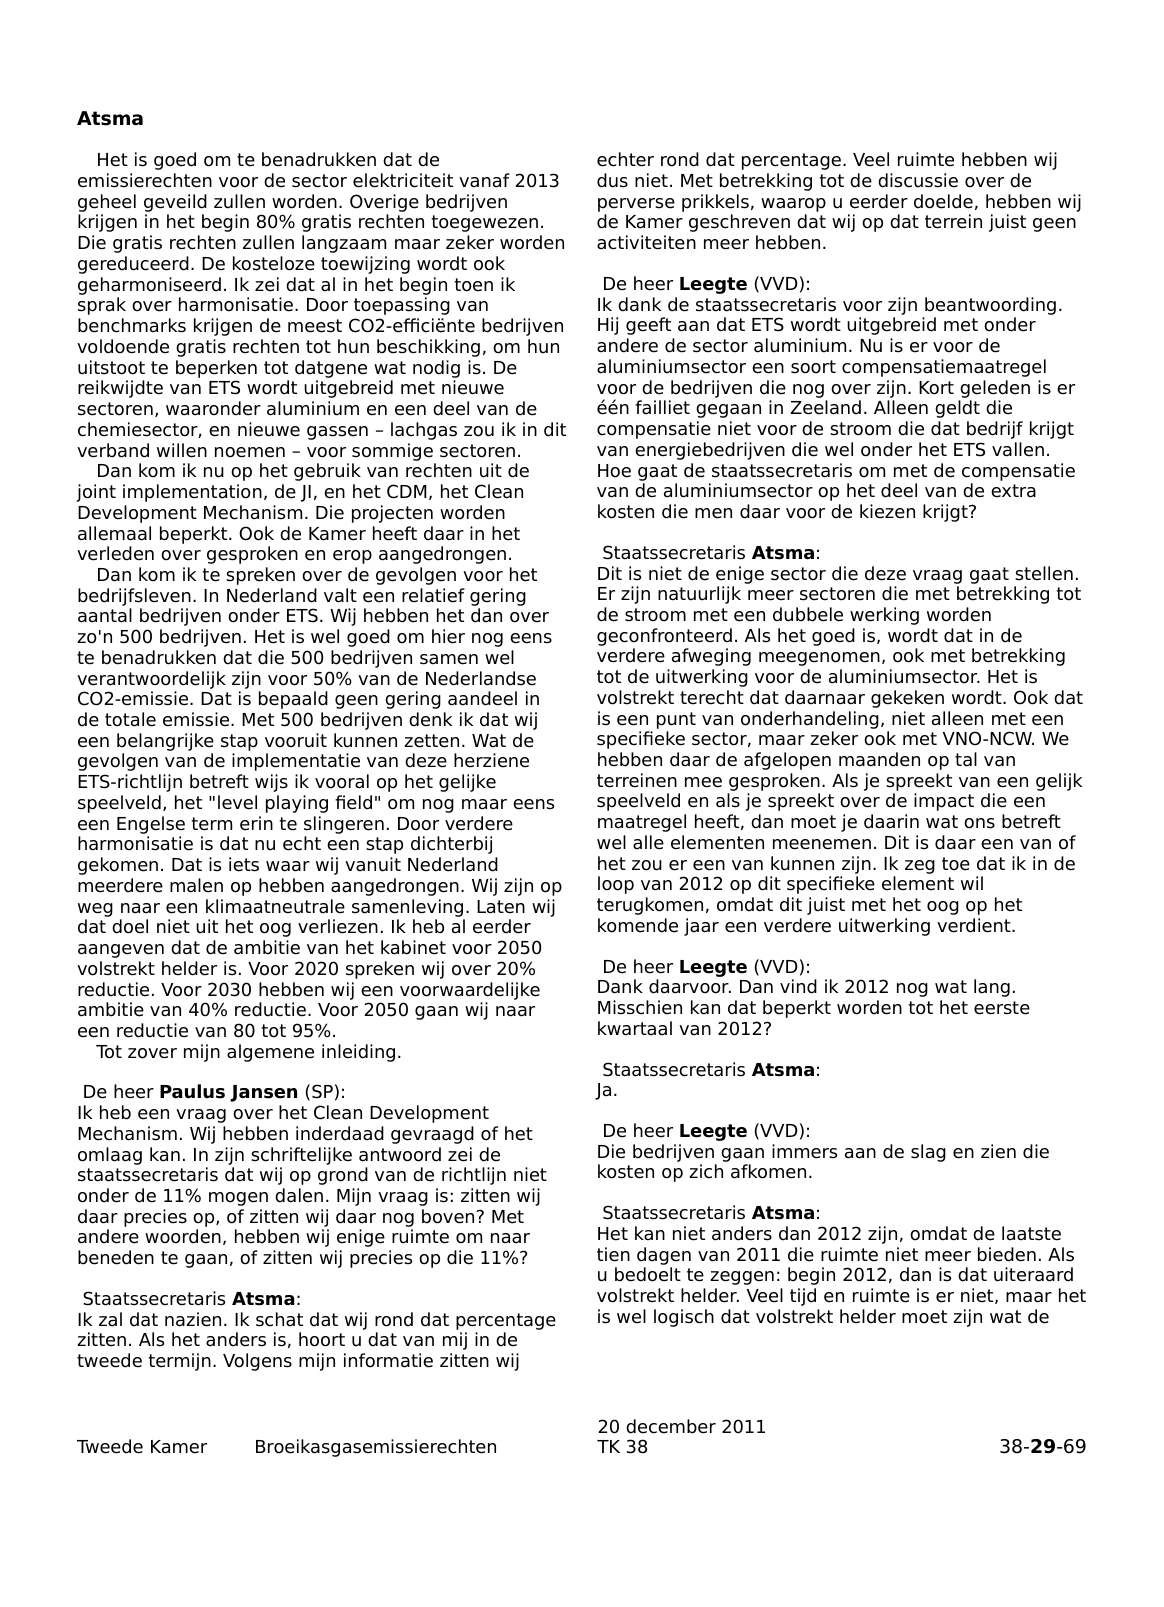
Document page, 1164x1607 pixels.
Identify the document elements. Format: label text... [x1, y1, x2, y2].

text Tot zover mijn algemene inleiding. [77, 1042, 567, 1062]
text Dan kom ik te spreken over de gevolgen voor het bedrijfsleven. In Nederland valt een relatief gering aantal bedrijven onder ETS. Wij hebben het dan over zo'n 500 bedrijven. Het is wel goed om hier nog eens te benadrukken dat die 500 bedrijven samen wel verantwoordelijk zijn voor 50% van de Nederlandse CO2-emissie. Dat is bepaald geen gering aandeel in de totale emissie. Met 500 bedrijven denk ik dat wij een belangrijke stap vooruit kunnen zetten. Wat de gevolgen van de implementatie van deze herziene ETS-richtlijn betreft wijs ik vooral op het gelijke speelveld, het "level playing field" om nog maar eens een Engelse term erin te slingeren. Door verdere harmonisatie is dat nu echt een stap dichterbij gekomen. Dat is iets waar wij vanuit Nederland meerdere malen op hebben aangedrongen. Wij zijn op weg naar een klimaatneutrale samenleving. Laten wij dat doel niet uit het oog verliezen. Ik heb al eerder aangeven dat de ambitie van het kabinet voor 2050 volstrekt helder is. Voor 2020 spreken wij over 20% reductie. Voor 2030 hebben wij een voorwaardelijke ambitie van 40% reductie. Voor 2050 gaan wij naar een reductie van 80 tot 95%. [77, 565, 567, 1042]
text Het kan niet anders dan 2012 zijn, omdat de laatste tien dagen van 2011 die ruimte niet meer bieden. Als u bedoelt te zeggen: begin 2012, dan is dat uiteraard volstrekt helder. Veel tijd en ruimte is er niet, maar het is wel logisch dat volstrekt helder moet zijn wat de [596, 1224, 1087, 1327]
text Die bedrijven gaan immers aan de slag en zien die kosten op zich afkomen. [596, 1142, 1087, 1183]
text Dit is niet de enige sector die deze vraag gaat stellen. Er zijn natuurlijk meer sectoren die met betrekking tot de stroom met een dubbele werking worden geconfronteerd. Als het goed is, wordt dat in de verdere afweging meegenomen, ook met betrekking tot de uitwerking voor de aluminiumsector. Het is volstrekt terecht dat daarnaar gekeken wordt. Ook dat is een punt van onderhandeling, niet alleen met een specifieke sector, maar zeker ook met VNO-NCW. We hebben daar de afgelopen maanden op tal van terreinen mee gesproken. Als je spreekt van een gelijk speelveld en als je spreekt over de impact die een maatregel heeft, dan moet je daarin wat ons betreft wel alle elementen meenemen. Dit is daar een van of het zou er een van kunnen zijn. Ik zeg toe dat ik in de loop van 2012 op dit specifieke element wil terugkomen, omdat dit juist met het oog op het komende jaar een verdere uitwerking verdient. [596, 563, 1087, 936]
text Ik zal dat nazien. Ik schat dat wij rond dat percentage zitten. Als het anders is, hoort u dat van mij in de tweede termijn. Volgens mijn informatie zitten wij [77, 1309, 567, 1372]
text Staatssecretaris Atsma: [77, 1289, 567, 1309]
text Staatssecretaris Atsma: [596, 1203, 1087, 1224]
text Ik dank de staatssecretaris voor zijn beantwoording. Hij geeft aan dat ETS wordt uitgebreid met onder andere de sector aluminium. Nu is er voor de aluminiumsector een soort compensatiemaatregel voor de bedrijven die nog over zijn. Kort geleden is er één failliet gegaan in Zeeland. Alleen geldt die compensatie niet voor de stroom die dat bedrijf krijgt van energiebedrijven die wel onder het ETS vallen. Hoe gaat de staatssecretaris om met de compensatie van de aluminiumsector op het deel van de extra kosten die men daar voor de kiezen krijgt? [596, 294, 1087, 523]
text Ik heb een vraag over het Clean Development Mechanism. Wij hebben inderdaad gevraagd of het omlaag kan. In zijn schriftelijke antwoord zei de staatssecretaris dat wij op grond van de richtlijn niet onder de 11% mogen dalen. Mijn vraag is: zitten wij daar precies op, of zitten wij daar nog boven? Met andere woorden, hebben wij enige ruimte om naar beneden te gaan, of zitten wij precies op die 11%? [77, 1103, 567, 1269]
text Het is goed om te benadrukken dat de emissierechten voor de sector elektriciteit vanaf 2013 geheel geveild zullen worden. Overige bedrijven krijgen in het begin 80% gratis rechten toegewezen. Die gratis rechten zullen langzaam maar zeker worden gereduceerd. De kosteloze toewijzing wordt ook geharmoniseerd. Ik zei dat al in het begin toen ik sprak over harmonisatie. Door toepassing van benchmarks krijgen de meest CO2-efficiënte bedrijven voldoende gratis rechten tot hun beschikking, om hun uitstoot te beperken tot datgene wat nodig is. De reikwijdte van ETS wordt uitgebreid met nieuwe sectoren, waaronder aluminium en een deel van de chemiesector, en nieuwe gassen – lachgas zou ik in dit verband willen noemen – voor sommige sectoren. [77, 150, 567, 461]
text Staatssecretaris Atsma: [596, 543, 1087, 563]
text Dank daarvoor. Dan vind ik 2012 nog wat lang. Misschien kan dat beperkt worden tot het eerste kwartaal van 2012? [596, 977, 1087, 1039]
text De heer Paulus Jansen (SP): [77, 1082, 567, 1103]
text De heer Leegte (VVD): [596, 1121, 1087, 1142]
text Dan kom ik nu op het gebruik van rechten uit de joint implementation, de JI, en het CDM, het Clean Development Mechanism. Die projecten worden allemaal beperkt. Ook de Kamer heeft daar in het verleden over gesproken en erop aangedrongen. [77, 461, 567, 565]
text De heer Leegte (VVD): [596, 274, 1087, 294]
text De heer Leegte (VVD): [596, 956, 1087, 977]
text echter rond dat percentage. Veel ruimte hebben wij dus niet. Met betrekking tot de discussie over de perverse prikkels, waarop u eerder doelde, hebben wij de Kamer geschreven dat wij op dat terrein juist geen activiteiten meer hebben. [596, 150, 1087, 254]
text Staatssecretaris Atsma: [596, 1059, 1087, 1080]
text Ja. [596, 1080, 1087, 1101]
